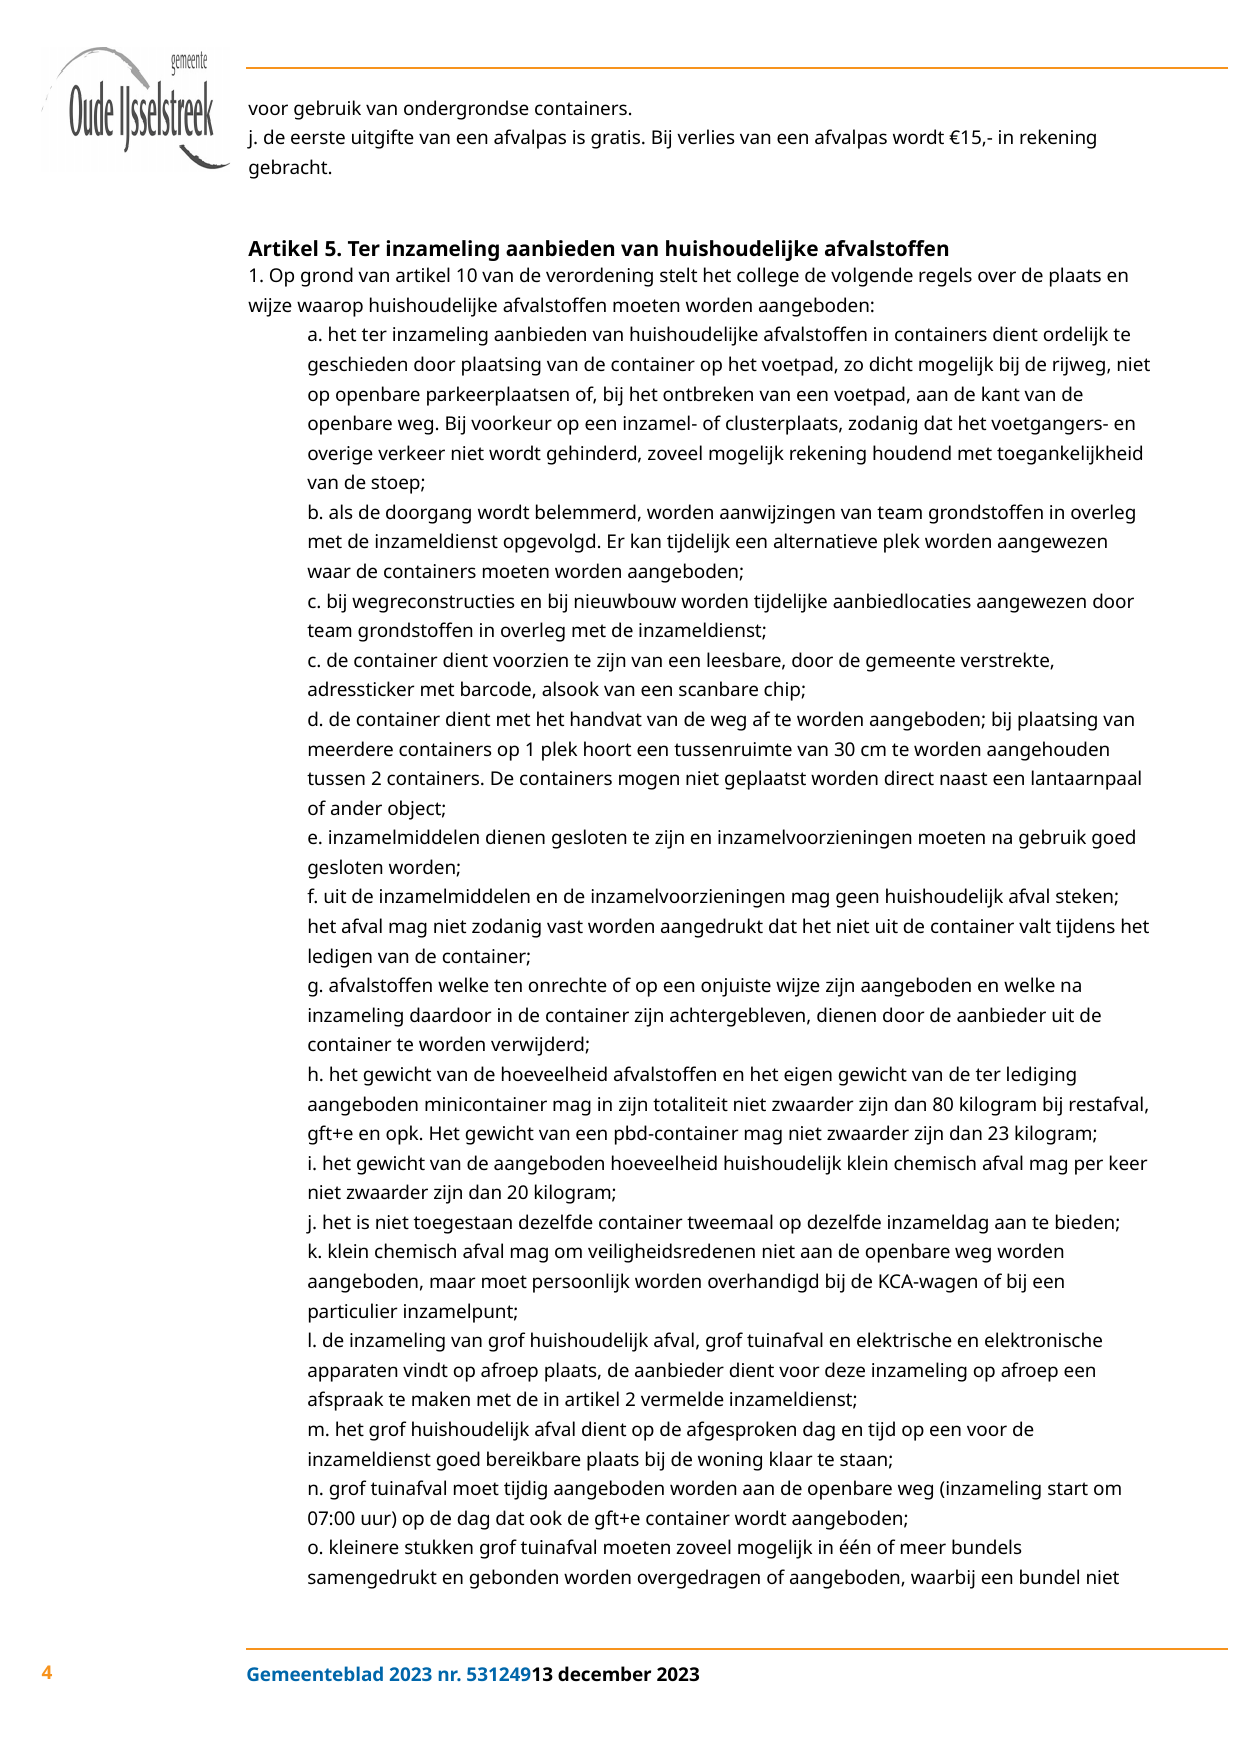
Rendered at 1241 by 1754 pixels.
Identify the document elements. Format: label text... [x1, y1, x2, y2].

text 1. Op grond van artikel 10 van de verordening stelt het college de volgende regels over de plaats en wijze waarop huishoudelijke afvalstoffen moeten worden aangeboden: [248, 262, 1152, 318]
list e. inzamelmiddelen dienen gesloten te zijn en inzamelvoorzieningen moeten na gebruik goed gesloten worden; [248, 824, 1152, 880]
list f. uit de inzamelmiddelen en de inzamelvoorzieningen mag geen huishoudelijk afval steken; het afval mag niet zodanig vast worden aangedrukt dat het niet uit de container valt tijdens het ledigen van de container; [248, 884, 1152, 968]
list a. het ter inzameling aanbieden van huishoudelijke afvalstoffen in containers dient ordelijk te geschieden door plaatsing van de container op het voetpad, zo dicht mogelijk bij de rijweg, niet op openbare parkeerplaatsen of, bij het ontbreken van een voetpad, aan de kant van de openbare weg. Bij voorkeur op een inzamel- of clusterplaats, zodanig dat het voetgangers- en overige verkeer niet wordt gehinderd, zoveel mogelijk rekening houdend met toegankelijkheid van de stoep; [248, 322, 1152, 495]
list b. als de doorgang wordt belemmerd, worden aanwijzingen van team grondstoffen in overleg met de inzameldienst opgevolgd. Er kan tijdelijk een alternatieve plek worden aangewezen waar de containers moeten worden aangeboden; [248, 499, 1152, 584]
list o. kleinere stukken grof tuinafval moeten zoveel mogelijk in één of meer bundels samengedrukt en gebonden worden overgedragen of aangeboden, waarbij een bundel niet [248, 1534, 1152, 1590]
list l. de inzameling van grof huishoudelijk afval, grof tuinafval en elektrische en elektronische apparaten vindt op afroep plaats, de aanbieder dient voor deze inzameling op afroep een afspraak te maken met de in artikel 2 vermelde inzameldienst; [248, 1327, 1152, 1412]
list m. het grof huishoudelijk afval dient op de afgesproken dag en tijd op een voor de inzameldienst goed bereikbare plaats bij de woning klaar te staan; [248, 1416, 1152, 1471]
list c. bij wegreconstructies en bij nieuwbouw worden tijdelijke aanbiedlocaties aangewezen door team grondstoffen in overleg met de inzameldienst; [248, 588, 1152, 643]
list c. de container dient voorzien te zijn van een leesbare, door de gemeente verstrekte, adressticker met barcode, alsook van een scanbare chip; [248, 647, 1152, 702]
picture [41, 47, 231, 172]
text j. de eerste uitgifte van een afvalpas is gratis. Bij verlies van een afvalpas wordt €15,- in rekening gebracht. [248, 124, 1152, 180]
list h. het gewicht van de hoeveelheid afvalstoffen en het eigen gewicht van de ter lediging aangeboden minicontainer mag in zijn totaliteit niet zwaarder zijn dan 80 kilogram bij restafval, gft+e en opk. Het gewicht van een pbd-container mag niet zwaarder zijn dan 23 kilogram; [248, 1061, 1152, 1146]
list d. de container dient met het handvat van de weg af te worden aangeboden; bij plaatsing van meerdere containers op 1 plek hoort een tussenruimte van 30 cm te worden aangehouden tussen 2 containers. De containers mogen niet geplaatst worden direct naast een lantaarnpaal of ander object; [248, 706, 1152, 821]
list g. afvalstoffen welke ten onrechte of op een onjuiste wijze zijn aangeboden en welke na inzameling daardoor in de container zijn achtergebleven, dienen door de aanbieder uit de container te worden verwijderd; [248, 972, 1152, 1057]
list k. klein chemisch afval mag om veiligheidsredenen niet aan de openbare weg worden aangeboden, maar moet persoonlijk worden overhandigd bij de KCA-wagen of bij een particulier inzamelpunt; [248, 1239, 1152, 1323]
list i. het gewicht van de aangeboden hoeveelheid huishoudelijk klein chemisch afval mag per keer niet zwaarder zijn dan 20 kilogram; [248, 1150, 1152, 1205]
list j. het is niet toegestaan dezelfde container tweemaal op dezelfde inzameldag aan te bieden; [248, 1209, 1152, 1235]
list n. grof tuinafval moet tijdig aangeboden worden aan de openbare weg (inzameling start om 07:00 uur) op de dag dat ook de gft+e container wordt aangeboden; [248, 1475, 1152, 1531]
text Artikel 5. Ter inzameling aanbieden van huishoudelijke afvalstoffen [248, 234, 1152, 262]
text voor gebruik van ondergrondse containers. [248, 95, 1152, 121]
